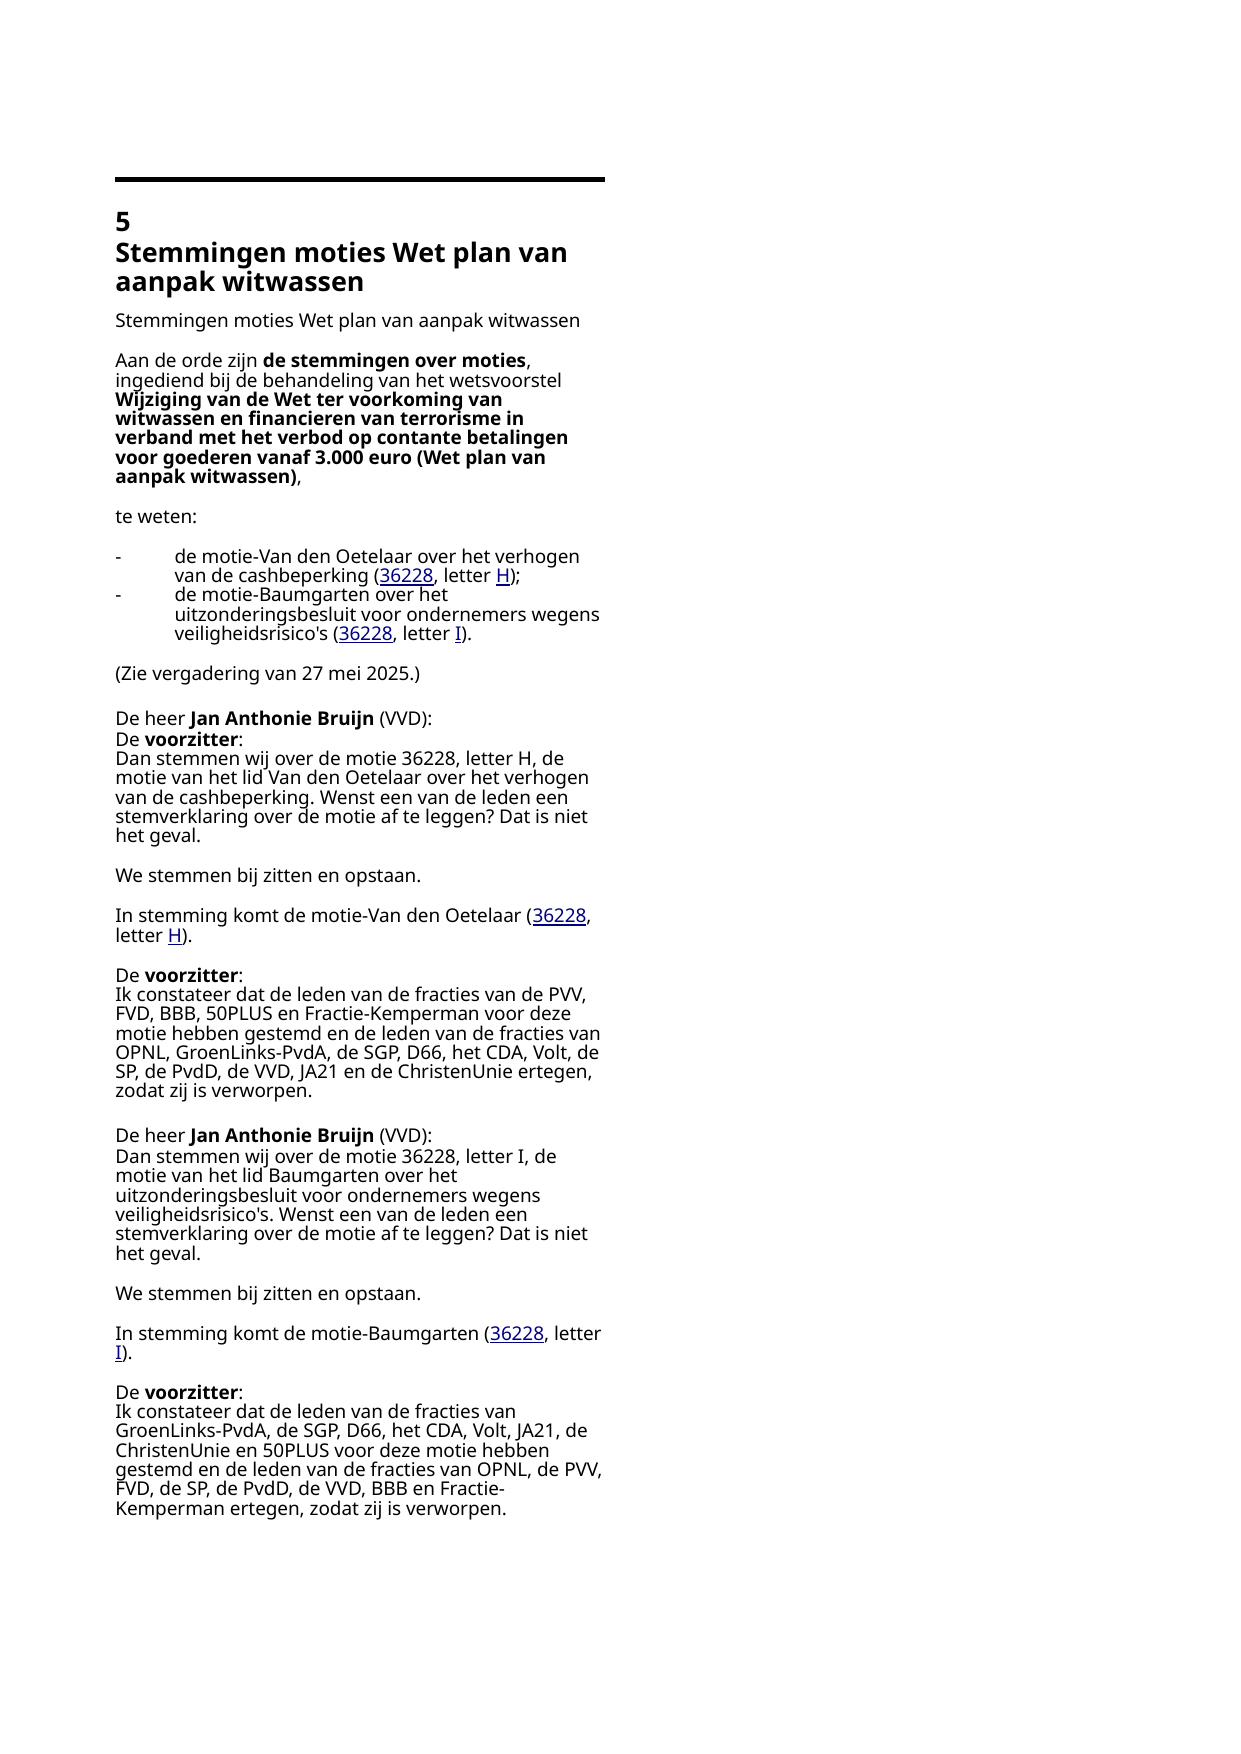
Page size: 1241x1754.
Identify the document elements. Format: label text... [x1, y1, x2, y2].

text We stemmen bij zitten en opstaan. [115, 1284, 605, 1304]
text De voorzitter: [115, 967, 605, 986]
text De voorzitter: [115, 1384, 605, 1403]
text De heer Jan Anthonie Bruijn (VVD): [115, 705, 605, 731]
text (Zie vergadering van 27 mei 2025.) [115, 665, 605, 684]
text te weten: [115, 508, 605, 527]
text De heer Jan Anthonie Bruijn (VVD): [115, 1122, 605, 1148]
text Aan de orde zijn de stemmingen over moties, ingediend bij de behandeling van het wetsvoorstel Wijziging van de Wet ter voorkoming van witwassen en financieren van terrorisme in verband met het verbod op contante betalingen voor goederen vanaf 3.000 euro (Wet plan van aanpak witwassen), [115, 352, 605, 487]
list de motie-Baumgarten over het uitzonderingsbesluit voor ondernemers wegens veiligheidsrisico's (36228, letter I). [115, 586, 605, 644]
text Stemmingen moties Wet plan van aanpak witwassen [115, 312, 605, 332]
text Ik constateer dat de leden van de fracties van GroenLinks-PvdA, de SGP, D66, het CDA, Volt, JA21, de ChristenUnie en 50PLUS voor deze motie hebben gestemd en de leden van de fracties van OPNL, de PVV, FVD, de SP, de PvdD, de VVD, BBB en Fractie-Kemperman ertegen, zodat zij is verworpen. [115, 1403, 605, 1519]
text We stemmen bij zitten en opstaan. [115, 867, 605, 886]
text Stemmingen moties Wet plan van aanpak witwassen [115, 239, 605, 312]
text De voorzitter: [115, 731, 605, 750]
list de motie-Van den Oetelaar over het verhogen van de cashbeperking (36228, letter H); [115, 548, 605, 586]
text Ik constateer dat de leden van de fracties van de PVV, FVD, BBB, 50PLUS en Fractie-Kemperman voor deze motie hebben gestemd en de leden van de fracties van OPNL, GroenLinks-PvdA, de SGP, D66, het CDA, Volt, de SP, de PvdD, de VVD, JA21 en de ChristenUnie ertegen, zodat zij is verworpen. [115, 986, 605, 1102]
text Dan stemmen wij over de motie 36228, letter H, de motie van het lid Van den Oetelaar over het verhogen van de cashbeperking. Wenst een van de leden een stemverklaring over de motie af te leggen? Dat is niet het geval. [115, 750, 605, 846]
text 5 [115, 203, 605, 239]
text In stemming komt de motie-Van den Oetelaar (36228, letter H). [115, 907, 605, 946]
text Dan stemmen wij over de motie 36228, letter I, de motie van het lid Baumgarten over het uitzonderingsbesluit voor ondernemers wegens veiligheidsrisico's. Wenst een van de leden een stemverklaring over de motie af te leggen? Dat is niet het geval. [115, 1148, 605, 1264]
text In stemming komt de motie-Baumgarten (36228, letter I). [115, 1324, 605, 1363]
